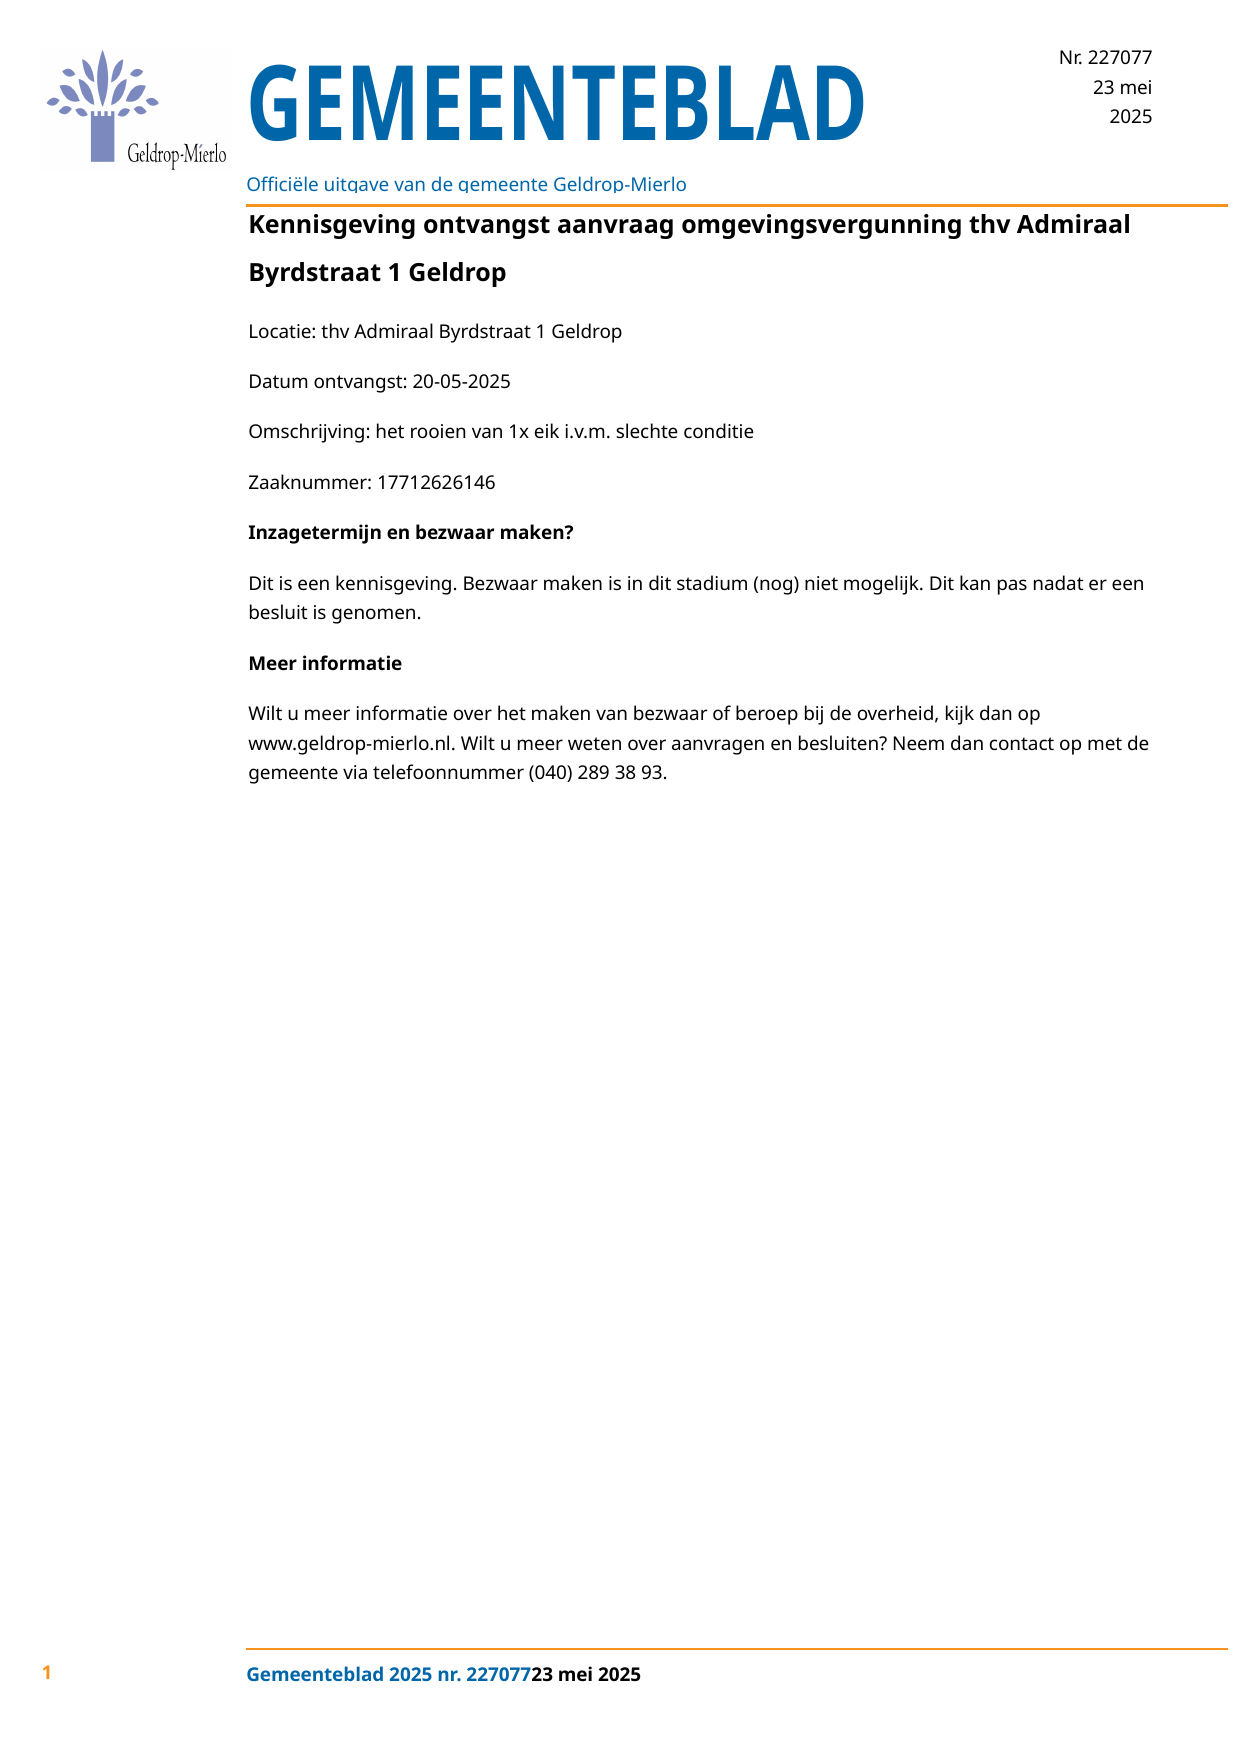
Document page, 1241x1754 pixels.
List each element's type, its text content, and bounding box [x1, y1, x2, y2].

text Inzagetermijn en bezwaar maken? [248, 519, 1152, 545]
text Dit is een kennisgeving. Bezwaar maken is in dit stadium (nog) niet mogelijk. Dit kan pas nadat er een besluit is genomen. [248, 570, 1152, 625]
text Omschrijving: het rooien van 1x eik i.v.m. slechte conditie [248, 419, 1152, 444]
text Locatie: thv Admiraal Byrdstraat 1 Geldrop [248, 318, 1152, 344]
text Meer informatie [248, 650, 1152, 676]
text Datum ontvangst: 20-05-2025 [248, 368, 1152, 394]
text Kennisgeving ontvangst aanvraag omgevingsvergunning thv Admiraal Byrdstraat 1 Geldrop [248, 207, 1152, 288]
picture [41, 47, 231, 172]
text Wilt u meer informatie over het maken van bezwaar of beroep bij de overheid, kijk dan op www.geldrop-mierlo.nl. Wilt u meer weten over aanvragen en besluiten? Neem dan contact op met de gemeente via telefoonnummer (040) 289 38 93. [248, 700, 1152, 785]
text Zaaknummer: 17712626146 [248, 469, 1152, 495]
